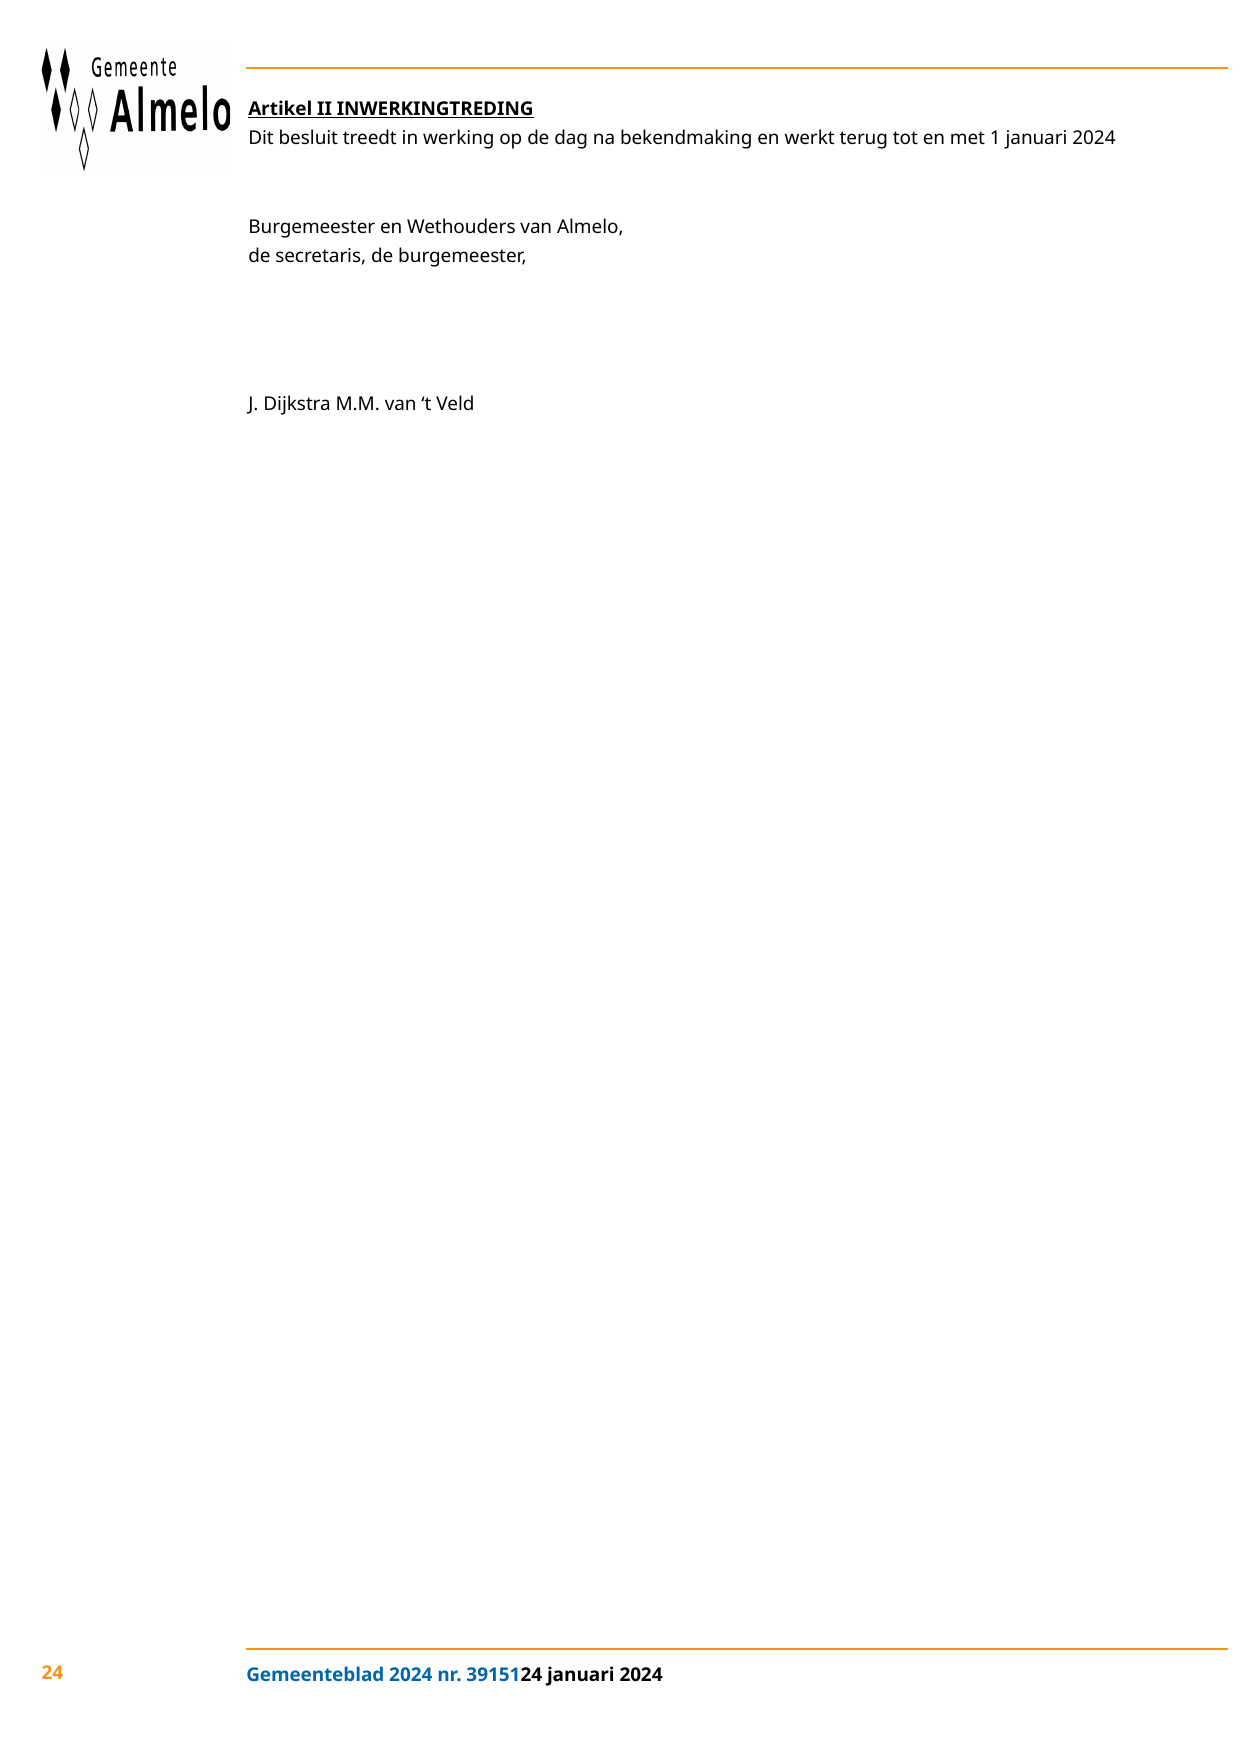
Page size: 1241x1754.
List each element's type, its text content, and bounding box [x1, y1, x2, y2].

text Burgemeester en Wethouders van Almelo, [248, 213, 1152, 239]
text Artikel II INWERKINGTREDING [248, 95, 1152, 121]
text J. Dijkstra M.M. van ‘t Veld [248, 391, 1152, 416]
picture [41, 47, 231, 172]
text Dit besluit treedt in werking op de dag na bekendmaking en werkt terug tot en met 1 januari 2024 [248, 124, 1152, 150]
text de secretaris, de burgemeester, [248, 243, 1152, 268]
